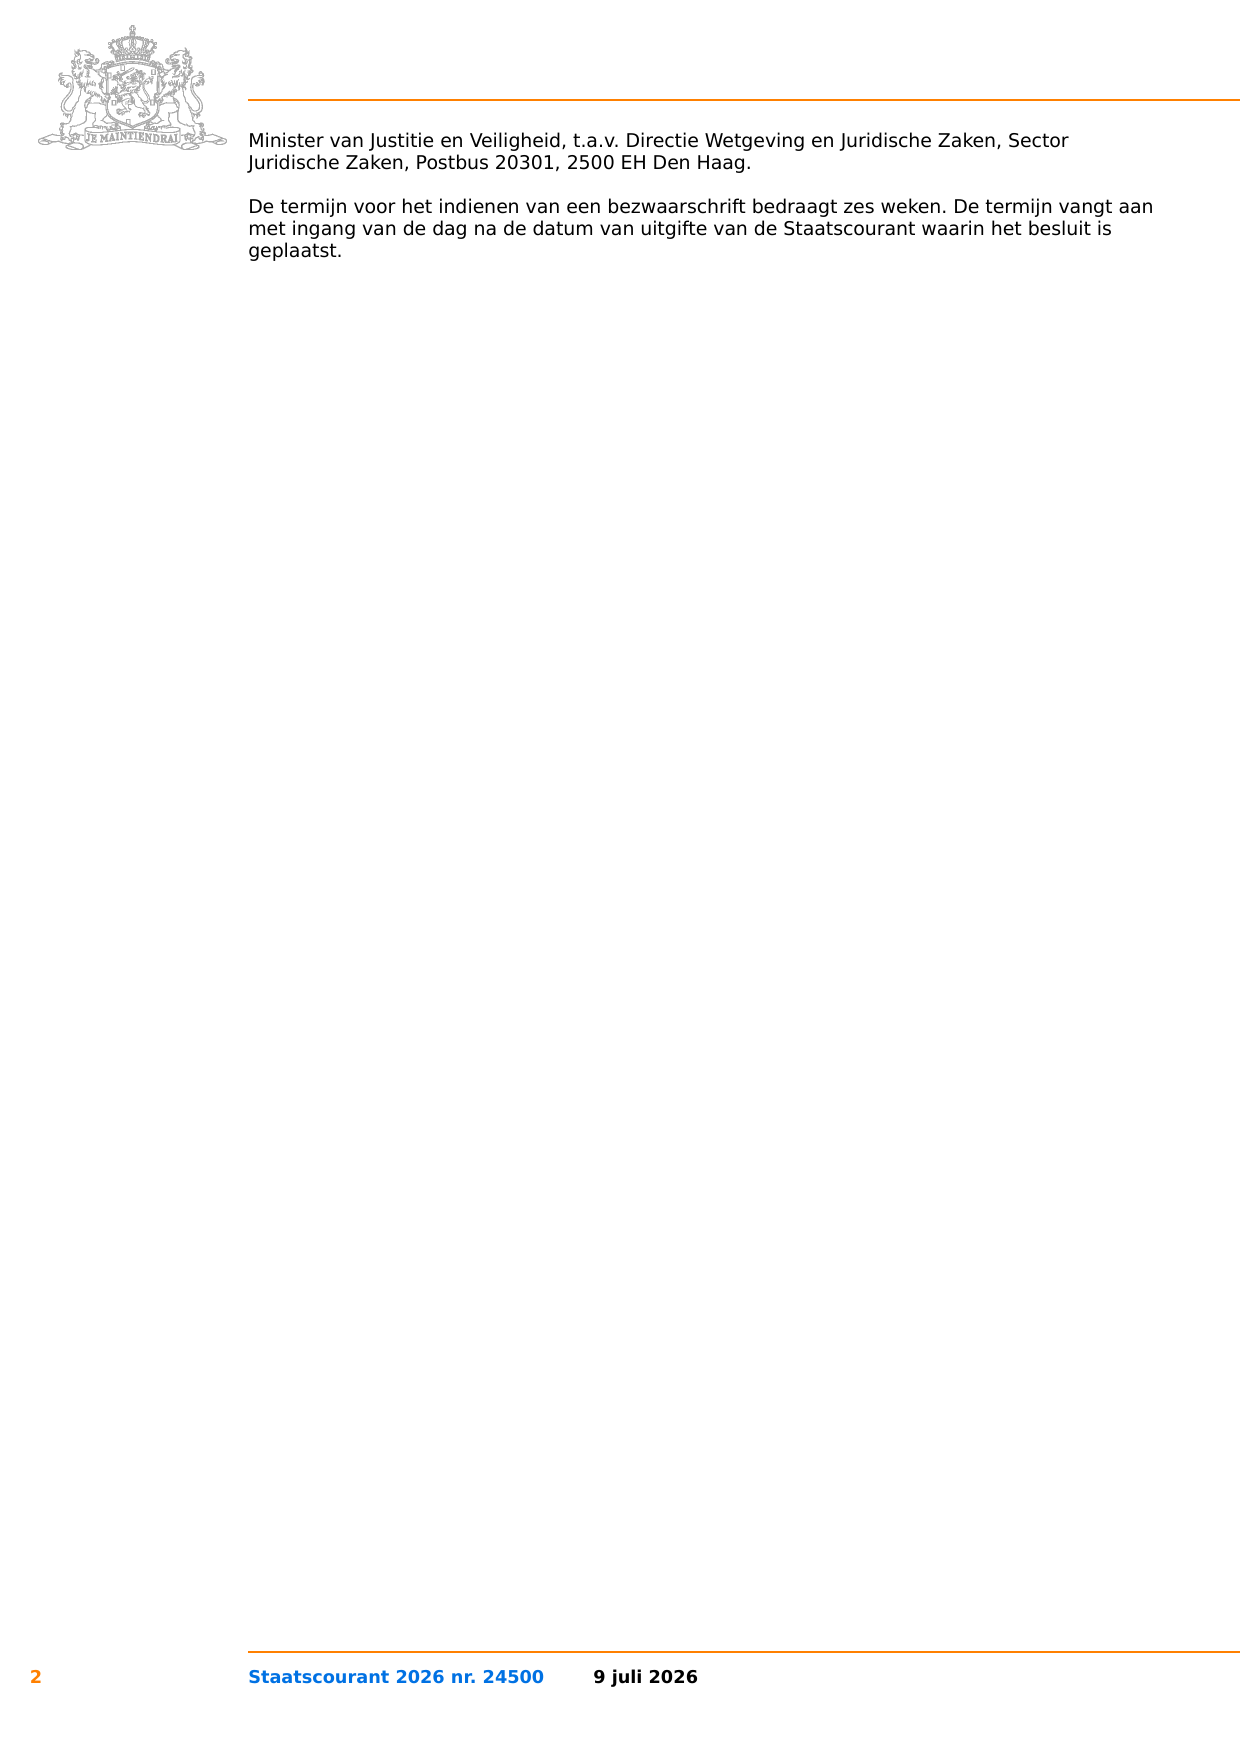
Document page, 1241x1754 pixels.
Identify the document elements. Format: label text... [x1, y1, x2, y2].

text De termijn voor het indienen van een bezwaarschrift bedraagt zes weken. De termijn vangt aan met ingang van de dag na de datum van uitgifte van de Staatscourant waarin het besluit is geplaatst. [248, 196, 1163, 262]
text Minister van Justitie en Veiligheid, t.a.v. Directie Wetgeving en Juridische Zaken, Sector Juridische Zaken, Postbus 20301, 2500 EH Den Haag. [248, 130, 1163, 174]
picture [38, 25, 227, 150]
